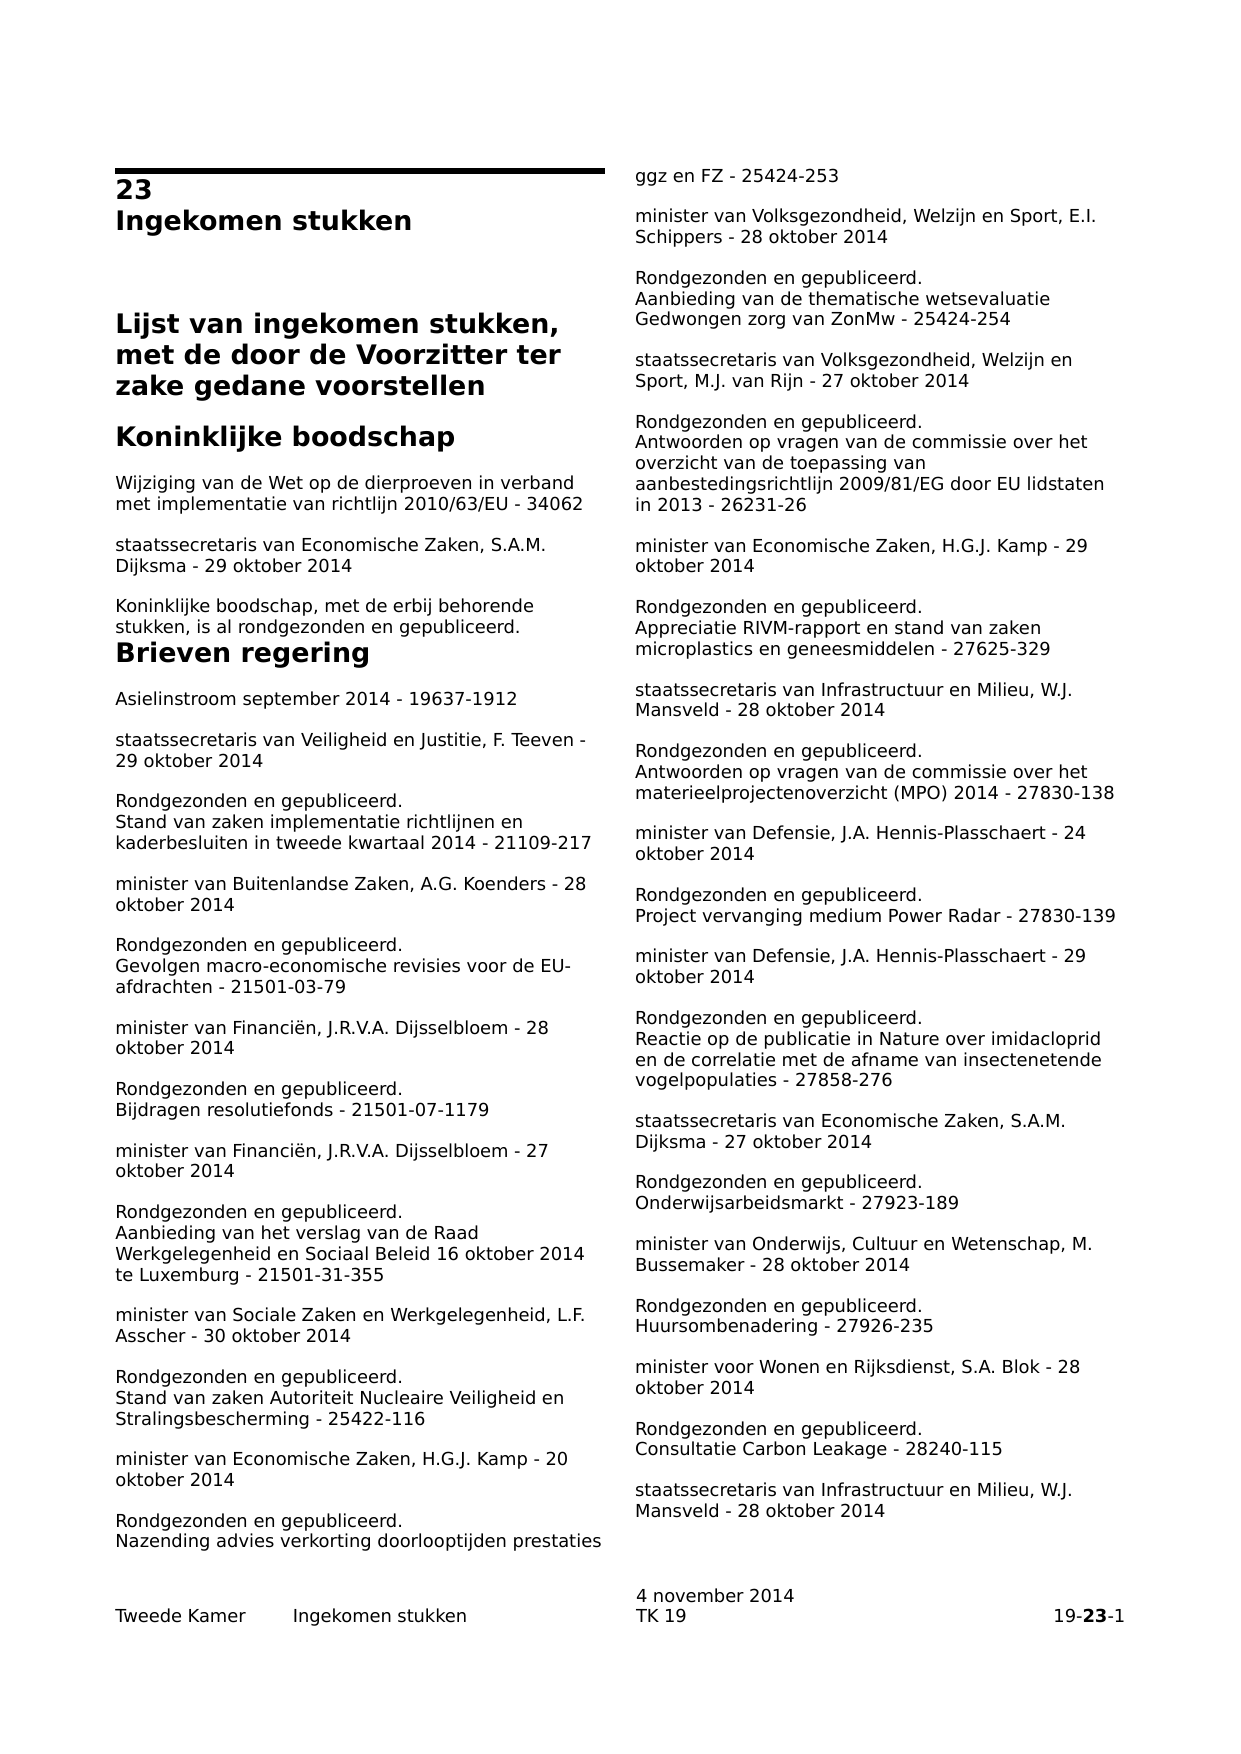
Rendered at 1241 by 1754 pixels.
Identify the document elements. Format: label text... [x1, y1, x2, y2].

text ggz en FZ - 25424-253 [635, 165, 1125, 186]
text Rondgezonden en gepubliceerd. [635, 741, 1125, 762]
text Rondgezonden en gepubliceerd. [115, 1202, 605, 1223]
text Nazending advies verkorting doorlooptijden prestaties [115, 1531, 605, 1552]
text Rondgezonden en gepubliceerd. [635, 597, 1125, 618]
text staatssecretaris van Infrastructuur en Milieu, W.J. Mansveld - 28 oktober 2014 [635, 679, 1125, 721]
text Antwoorden op vragen van de commissie over het materieelprojectenoverzicht (MPO) 2014 - 27830-138 [635, 762, 1125, 803]
text minister van Buitenlandse Zaken, A.G. Koenders - 28 oktober 2014 [115, 874, 605, 915]
text Rondgezonden en gepubliceerd. [115, 1367, 605, 1387]
text Stand van zaken implementatie richtlijnen en kaderbesluiten in tweede kwartaal 2014 - 21109-217 [115, 812, 605, 854]
text minister van Sociale Zaken en Werkgelegenheid, L.F. Asscher - 30 oktober 2014 [115, 1305, 605, 1347]
text minister van Onderwijs, Cultuur en Wetenschap, M. Bussemaker - 28 oktober 2014 [635, 1234, 1125, 1275]
text Project vervanging medium Power Radar - 27830-139 [635, 905, 1125, 926]
text Rondgezonden en gepubliceerd. [635, 885, 1125, 905]
text Bijdragen resolutiefonds - 21501-07-1179 [115, 1100, 605, 1121]
text minister van Financiën, J.R.V.A. Dijsselbloem - 27 oktober 2014 [115, 1141, 605, 1182]
text minister van Financiën, J.R.V.A. Dijsselbloem - 28 oktober 2014 [115, 1017, 605, 1059]
text Rondgezonden en gepubliceerd. [115, 1511, 605, 1531]
title Lijst van ingekomen stukken, met de door de Voorzitter ter zake gedane voorstellen [115, 308, 605, 402]
text Appreciatie RIVM-rapport en stand van zaken microplastics en geneesmiddelen - 27625-329 [635, 618, 1125, 659]
text Asielinstroom september 2014 - 19637-1912 [115, 689, 605, 710]
text staatssecretaris van Economische Zaken, S.A.M. Dijksma - 27 oktober 2014 [635, 1111, 1125, 1152]
text Onderwijsarbeidsmarkt - 27923-189 [635, 1193, 1125, 1214]
title Brieven regering [115, 638, 605, 669]
text Reactie op de publicatie in Nature over imidacloprid en de correlatie met de afname van insectenetende vogelpopulaties - 27858-276 [635, 1028, 1125, 1091]
title 23 Ingekomen stukken [115, 174, 605, 237]
text Koninklijke boodschap, met de erbij behorende stukken, is al rondgezonden en gepubliceerd. [115, 596, 605, 638]
text Rondgezonden en gepubliceerd. [635, 1008, 1125, 1028]
text staatssecretaris van Infrastructuur en Milieu, W.J. Mansveld - 28 oktober 2014 [635, 1480, 1125, 1521]
title Koninklijke boodschap [115, 422, 605, 453]
text Aanbieding van de thematische wetsevaluatie Gedwongen zorg van ZonMw - 25424-254 [635, 288, 1125, 330]
text minister van Economische Zaken, H.G.J. Kamp - 29 oktober 2014 [635, 536, 1125, 577]
text minister van Economische Zaken, H.G.J. Kamp - 20 oktober 2014 [115, 1449, 605, 1491]
text Wijziging van de Wet op de dierproeven in verband met implementatie van richtlijn 2010/63/EU - 34062 [115, 473, 605, 515]
text Rondgezonden en gepubliceerd. [635, 1295, 1125, 1316]
text staatssecretaris van Veiligheid en Justitie, F. Teeven - 29 oktober 2014 [115, 730, 605, 771]
text Huursombenadering - 27926-235 [635, 1316, 1125, 1337]
text Rondgezonden en gepubliceerd. [635, 411, 1125, 432]
text Rondgezonden en gepubliceerd. [115, 791, 605, 812]
text minister van Defensie, J.A. Hennis-Plasschaert - 24 oktober 2014 [635, 823, 1125, 865]
text minister van Volksgezondheid, Welzijn en Sport, E.I. Schippers - 28 oktober 2014 [635, 206, 1125, 248]
text Antwoorden op vragen van de commissie over het overzicht van de toepassing van aanbestedingsrichtlijn 2009/81/EG door EU lidstaten in 2013 - 26231-26 [635, 432, 1125, 516]
text Gevolgen macro-economische revisies voor de EU-afdrachten - 21501-03-79 [115, 956, 605, 997]
text Rondgezonden en gepubliceerd. [635, 1418, 1125, 1439]
text staatssecretaris van Volksgezondheid, Welzijn en Sport, M.J. van Rijn - 27 oktober 2014 [635, 350, 1125, 391]
text Consultatie Carbon Leakage - 28240-115 [635, 1439, 1125, 1460]
text Stand van zaken Autoriteit Nucleaire Veiligheid en Stralingsbescherming - 25422-116 [115, 1387, 605, 1429]
text staatssecretaris van Economische Zaken, S.A.M. Dijksma - 29 oktober 2014 [115, 535, 605, 576]
text Rondgezonden en gepubliceerd. [635, 268, 1125, 288]
text minister van Defensie, J.A. Hennis-Plasschaert - 29 oktober 2014 [635, 946, 1125, 988]
text Rondgezonden en gepubliceerd. [115, 935, 605, 956]
text Aanbieding van het verslag van de Raad Werkgelegenheid en Sociaal Beleid 16 oktober 2014 te Luxemburg - 21501-31-355 [115, 1223, 605, 1285]
text Rondgezonden en gepubliceerd. [635, 1172, 1125, 1193]
text Rondgezonden en gepubliceerd. [115, 1079, 605, 1100]
text minister voor Wonen en Rijksdienst, S.A. Blok - 28 oktober 2014 [635, 1357, 1125, 1398]
